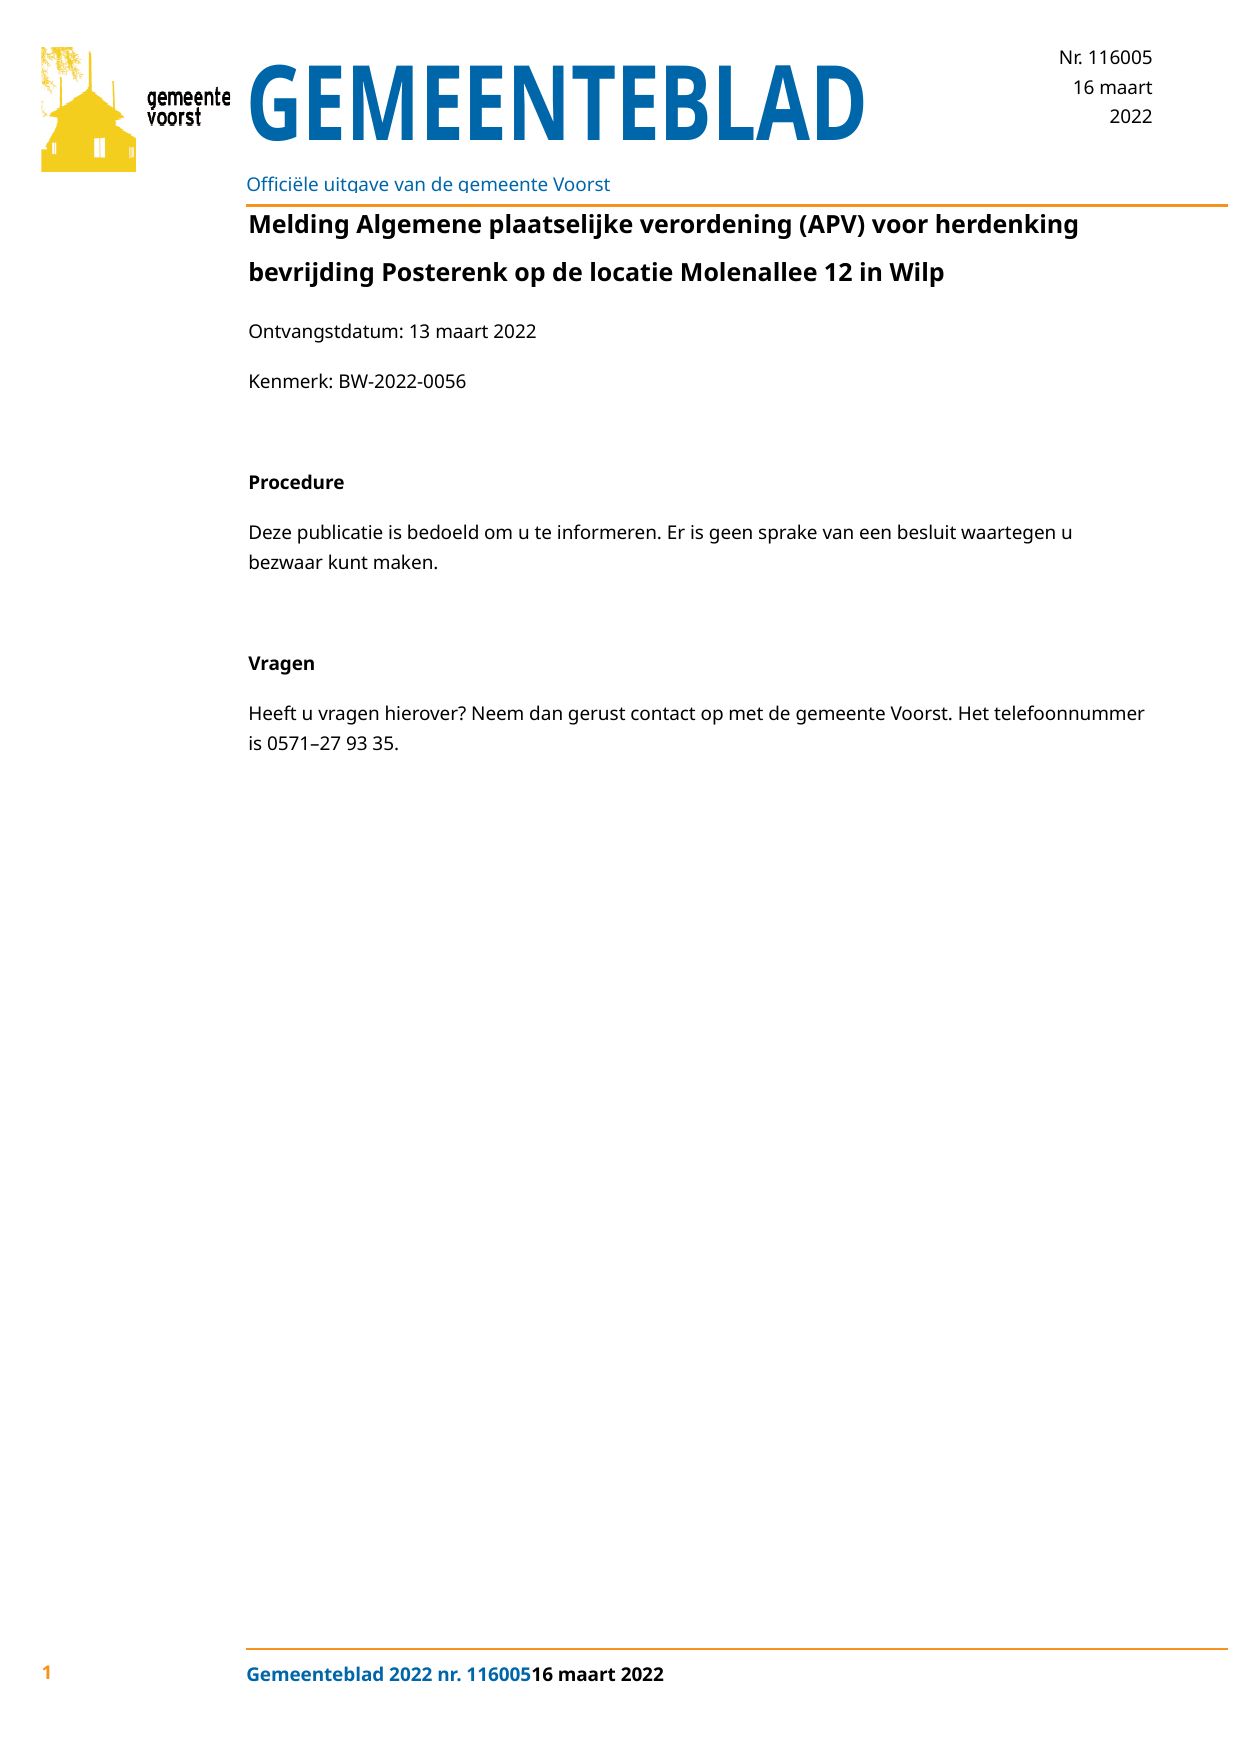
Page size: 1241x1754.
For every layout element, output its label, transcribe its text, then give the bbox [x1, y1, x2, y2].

text Melding Algemene plaatselijke verordening (APV) voor herdenking bevrijding Posterenk op de locatie Molenallee 12 in Wilp [248, 207, 1152, 288]
text Kenmerk: BW-2022-0056 [248, 368, 1152, 394]
text Procedure [248, 469, 1152, 495]
text Ontvangstdatum: 13 maart 2022 [248, 318, 1152, 344]
text Heeft u vragen hierover? Neem dan gerust contact op met de gemeente Voorst. Het telefoonnummer is 0571–27 93 35. [248, 700, 1152, 756]
text Deze publicatie is bedoeld om u te informeren. Er is geen sprake van een besluit waartegen u bezwaar kunt maken. [248, 519, 1152, 575]
text Vragen [248, 650, 1152, 676]
picture [41, 47, 231, 172]
